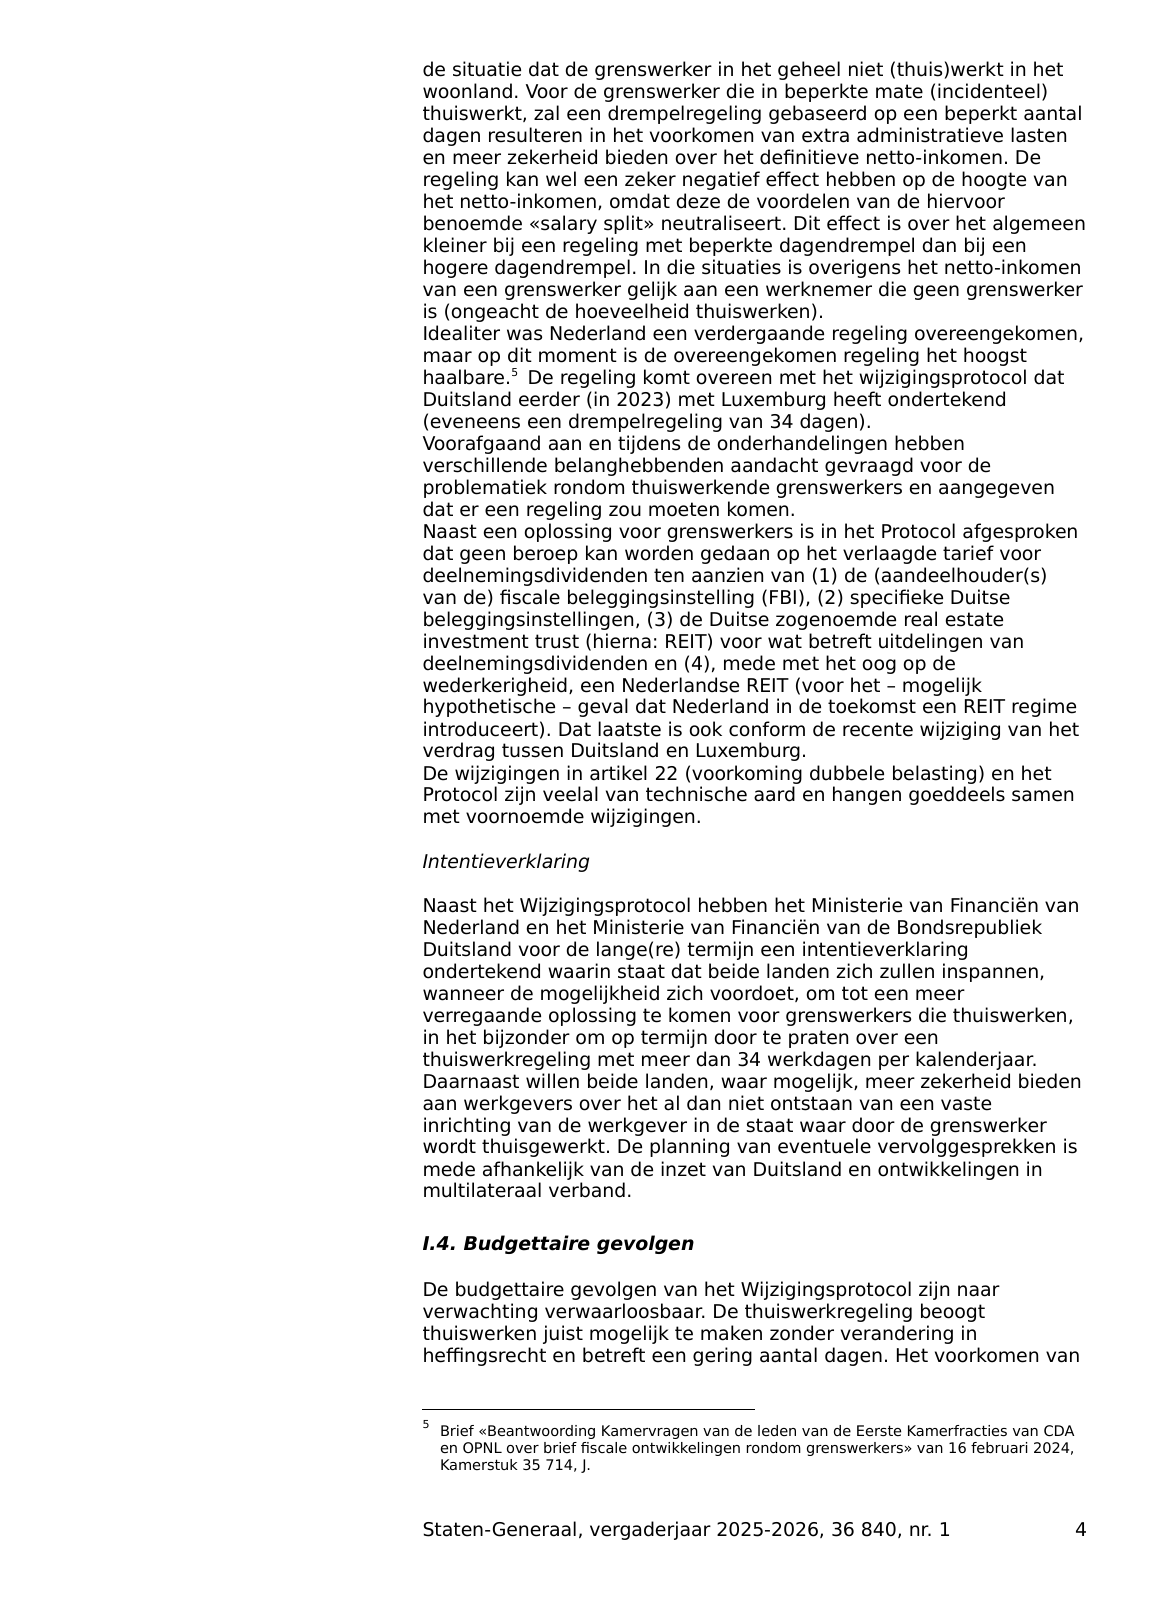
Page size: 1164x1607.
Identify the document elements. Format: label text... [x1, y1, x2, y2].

text Idealiter was Nederland een verdergaande regeling overeengekomen, maar op dit moment is de overeengekomen regeling het hoogst haalbare. De regeling komt overeen met het wijzigingsprotocol dat Duitsland eerder (in 2023) met Luxemburg heeft ondertekend (eveneens een drempelregeling van 34 dagen). [422, 323, 1087, 433]
text Naast een oplossing voor grenswerkers is in het Protocol afgesproken dat geen beroep kan worden gedaan op het verlaagde tarief voor deelnemingsdividenden ten aanzien van (1) de (aandeelhouder(s) van de) fiscale beleggingsinstelling (FBI), (2) specifieke Duitse beleggingsinstellingen, (3) de Duitse zogenoemde real estate investment trust (hierna: REIT) voor wat betreft uitdelingen van deelnemingsdividenden en (4), mede met het oog op de wederkerigheid, een Nederlandse REIT (voor het – mogelijk hypothetische – geval dat Nederland in de toekomst een REIT regime introduceert). Dat laatste is ook conform de recente wijziging van het verdrag tussen Duitsland en Luxemburg. [422, 521, 1087, 762]
text De wijzigingen in artikel 22 (voorkoming dubbele belasting) en het Protocol zijn veelal van technische aard en hangen goeddeels samen met voornoemde wijzigingen. [422, 762, 1087, 828]
text de situatie dat de grenswerker in het geheel niet (thuis)werkt in het woonland. Voor de grenswerker die in beperkte mate (incidenteel) thuiswerkt, zal een drempelregeling gebaseerd op een beperkt aantal dagen resulteren in het voorkomen van extra administratieve lasten en meer zekerheid bieden over het definitieve netto-inkomen. De regeling kan wel een zeker negatief effect hebben op de hoogte van het netto-inkomen, omdat deze de voordelen van de hiervoor benoemde «salary split» neutraliseert. Dit effect is over het algemeen kleiner bij een regeling met beperkte dagendrempel dan bij een hogere dagendrempel. In die situaties is overigens het netto-inkomen van een grenswerker gelijk aan een werknemer die geen grenswerker is (ongeacht de hoeveelheid thuiswerken). [422, 59, 1087, 323]
text Naast het Wijzigingsprotocol hebben het Ministerie van Financiën van Nederland en het Ministerie van Financiën van de Bondsrepubliek Duitsland voor de lange(re) termijn een intentieverklaring ondertekend waarin staat dat beide landen zich zullen inspannen, wanneer de mogelijkheid zich voordoet, om tot een meer verregaande oplossing te komen voor grenswerkers die thuiswerken, in het bijzonder om op termijn door te praten over een thuiswerkregeling met meer dan 34 werkdagen per kalenderjaar. Daarnaast willen beide landen, waar mogelijk, meer zekerheid bieden aan werkgevers over het al dan niet ontstaan van een vaste inrichting van de werkgever in de staat waar door de grenswerker wordt thuisgewerkt. De planning van eventuele vervolggesprekken is mede afhankelijk van de inzet van Duitsland en ontwikkelingen in multilateraal verband. [422, 895, 1087, 1202]
text Voorafgaand aan en tijdens de onderhandelingen hebben verschillende belanghebbenden aandacht gevraagd voor de problematiek rondom thuiswerkende grenswerkers en aangegeven dat er een regeling zou moeten komen. [422, 433, 1087, 521]
text Brief «Beantwoording Kamervragen van de leden van de Eerste Kamerfracties van CDA en OPNL over brief fiscale ontwikkelingen rondom grenswerkers» van 16 februari 2024, Kamerstuk 35 714, J. [422, 1418, 1087, 1474]
text De budgettaire gevolgen van het Wijzigingsprotocol zijn naar verwachting verwaarloosbaar. De thuiswerkregeling beoogt thuiswerken juist mogelijk te maken zonder verandering in heffingsrecht en betreft een gering aantal dagen. Het voorkomen van [422, 1279, 1087, 1367]
subtitle Intentieverklaring [422, 851, 1087, 872]
subtitle I.4. Budgettaire gevolgen [422, 1232, 1087, 1254]
